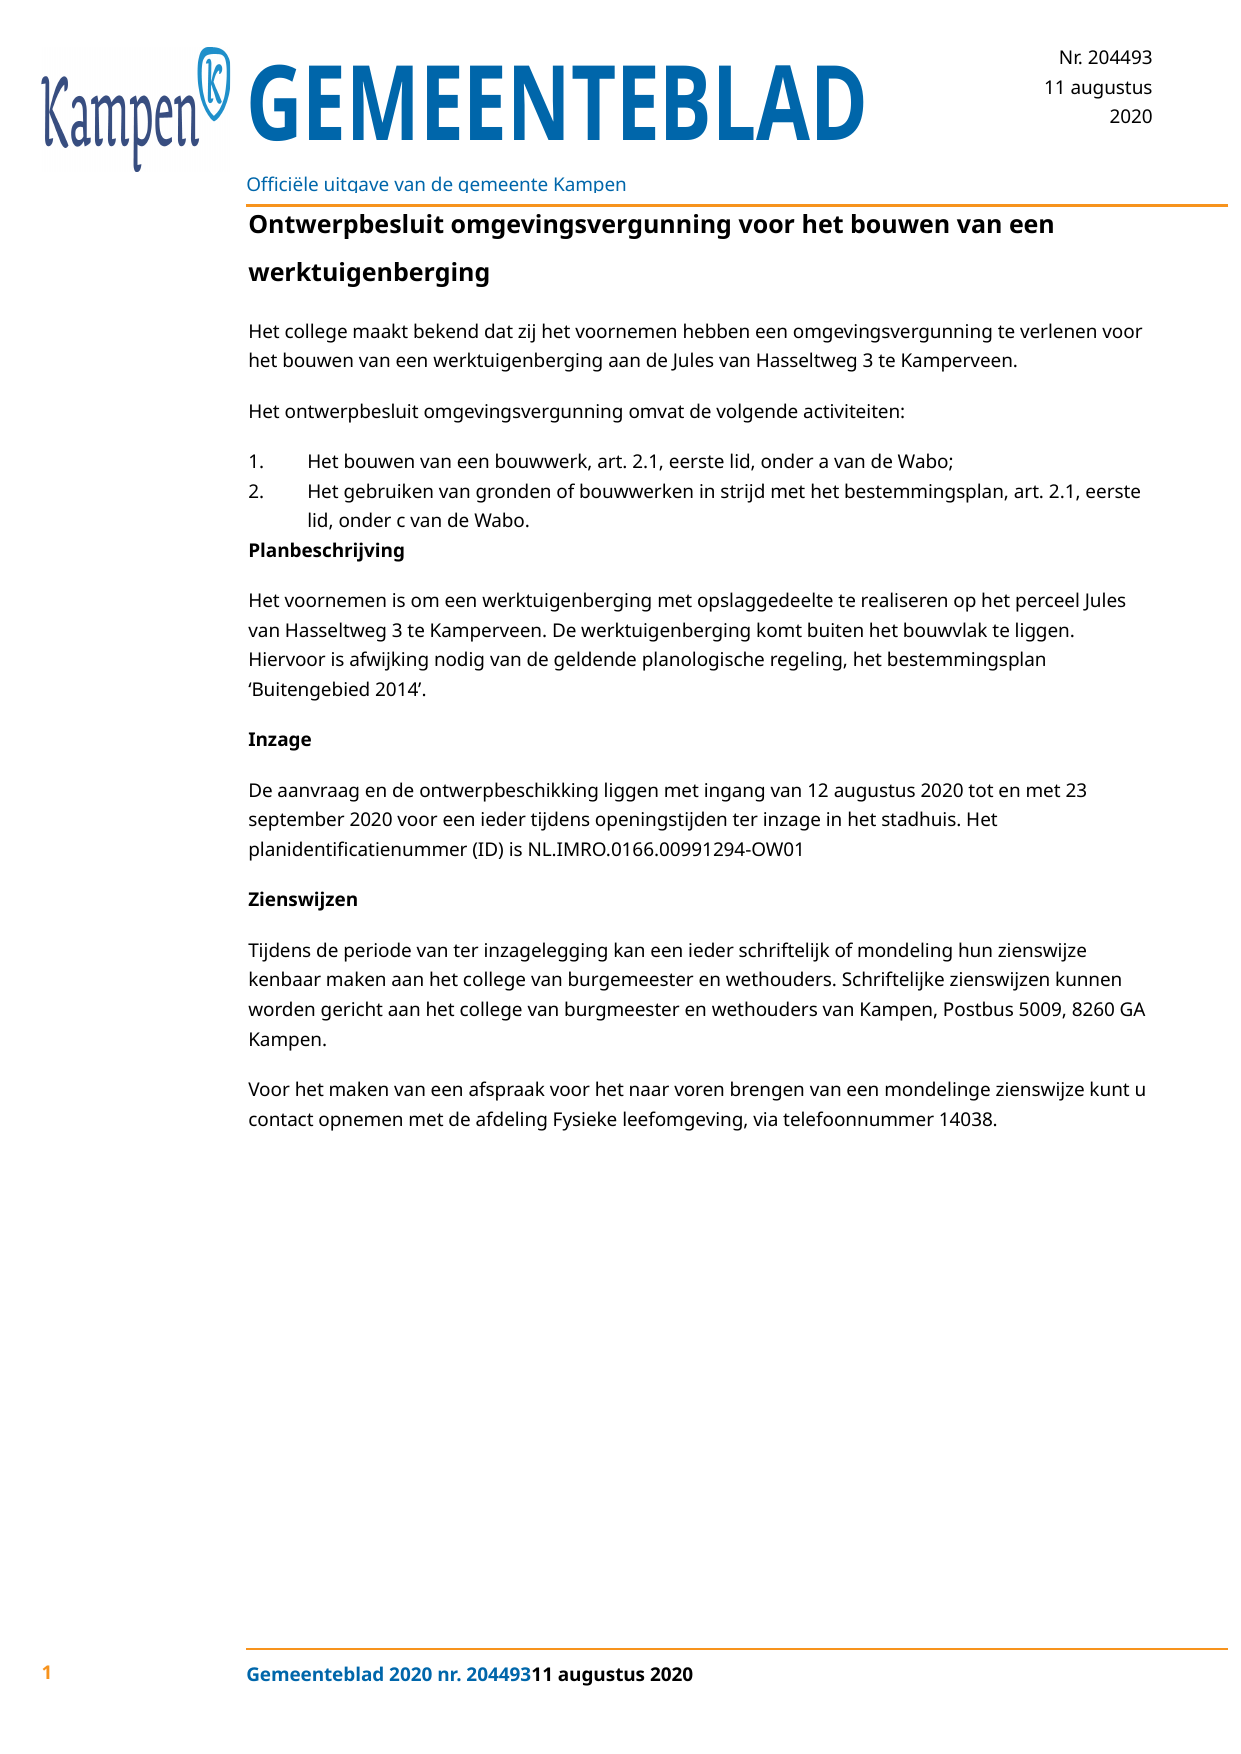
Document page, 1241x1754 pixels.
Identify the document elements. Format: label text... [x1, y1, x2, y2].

text Zienswijzen [248, 887, 1152, 912]
text Voor het maken van een afspraak voor het naar voren brengen van een mondelinge zienswijze kunt u contact opnemen met de afdeling Fysieke leefomgeving, via telefoonnummer 14038. [248, 1076, 1152, 1132]
text Het ontwerpbesluit omgevingsvergunning omvat de volgende activiteiten: [248, 398, 1152, 424]
list Het bouwen van een bouwwerk, art. 2.1, eerste lid, onder a van de Wabo; [248, 448, 1152, 474]
text Tijdens de periode van ter inzagelegging kan een ieder schriftelijk of mondeling hun zienswijze kenbaar maken aan het college van burgemeester en wethouders. Schriftelijke zienswijzen kunnen worden gericht aan het college van burgmeester en wethouders van Kampen, Postbus 5009, 8260 GA Kampen. [248, 937, 1152, 1052]
text Planbeschrijving [248, 537, 1152, 563]
text Ontwerpbesluit omgevingsvergunning voor het bouwen van een werktuigenberging [248, 207, 1152, 288]
text Inzage [248, 727, 1152, 752]
picture [41, 47, 231, 172]
list Het gebruiken van gronden of bouwwerken in strijd met het bestemmingsplan, art. 2.1, eerste lid, onder c van de Wabo. [248, 478, 1152, 533]
text Het voornemen is om een werktuigenberging met opslaggedeelte te realiseren op het perceel Jules van Hasseltweg 3 te Kamperveen. De werktuigenberging komt buiten het bouwvlak te liggen. Hiervoor is afwijking nodig van de geldende planologische regeling, het bestemmingsplan ‘Buitengebied 2014’. [248, 587, 1152, 702]
text De aanvraag en de ontwerpbeschikking liggen met ingang van 12 augustus 2020 tot en met 23 september 2020 voor een ieder tijdens openingstijden ter inzage in het stadhuis. Het planidentificatienummer (ID) is NL.IMRO.0166.00991294-OW01 [248, 777, 1152, 862]
text Het college maakt bekend dat zij het voornemen hebben een omgevingsvergunning te verlenen voor het bouwen van een werktuigenberging aan de Jules van Hasseltweg 3 te Kamperveen. [248, 318, 1152, 373]
